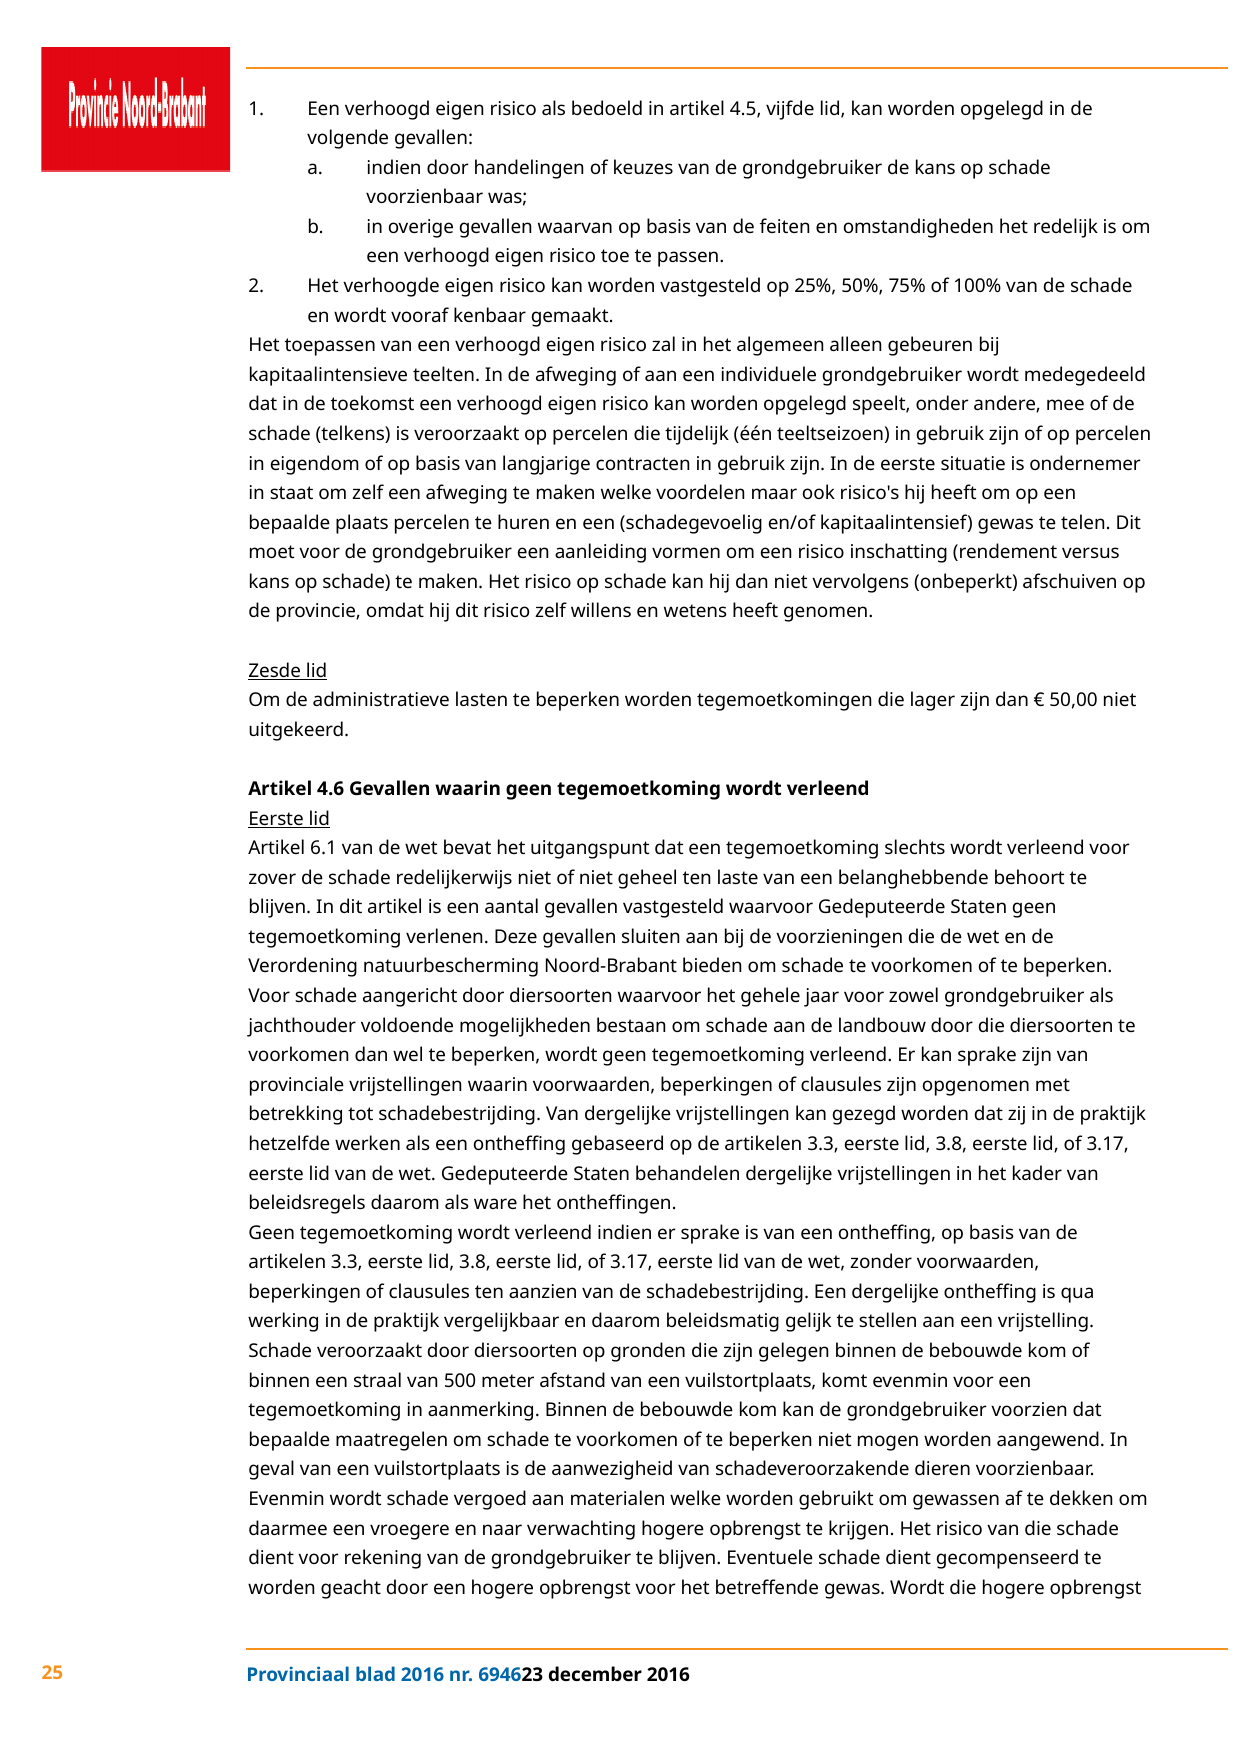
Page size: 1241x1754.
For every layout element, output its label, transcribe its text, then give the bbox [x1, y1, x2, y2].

text Eerste lid [248, 805, 1152, 831]
list indien door handelingen of keuzes van de grondgebruiker de kans op schade voorzienbaar was; [307, 154, 1152, 209]
text Artikel 4.6 Gevallen waarin geen tegemoetkoming wordt verleend [248, 775, 1152, 801]
text Artikel 6.1 van de wet bevat het uitgangspunt dat een tegemoetkoming slechts wordt verleend voor zover de schade redelijkerwijs niet of niet geheel ten laste van een belanghebbende behoort te blijven. In dit artikel is een aantal gevallen vastgesteld waarvoor Gedeputeerde Staten geen tegemoetkoming verlenen. Deze gevallen sluiten aan bij de voorzieningen die de wet en de Verordening natuurbescherming Noord-Brabant bieden om schade te voorkomen of te beperken. [248, 834, 1152, 978]
text Voor schade aangericht door diersoorten waarvoor het gehele jaar voor zowel grondgebruiker als jachthouder voldoende mogelijkheden bestaan om schade aan de landbouw door die diersoorten te voorkomen dan wel te beperken, wordt geen tegemoetkoming verleend. Er kan sprake zijn van provinciale vrijstellingen waarin voorwaarden, beperkingen of clausules zijn opgenomen met betrekking tot schadebestrijding. Van dergelijke vrijstellingen kan gezegd worden dat zij in de praktijk hetzelfde werken als een ontheffing gebaseerd op de artikelen 3.3, eerste lid, 3.8, eerste lid, of 3.17, eerste lid van de wet. Gedeputeerde Staten behandelen dergelijke vrijstellingen in het kader van beleidsregels daarom als ware het ontheffingen. [248, 982, 1152, 1215]
text Schade veroorzaakt door diersoorten op gronden die zijn gelegen binnen de bebouwde kom of binnen een straal van 500 meter afstand van een vuilstortplaats, komt evenmin voor een tegemoetkoming in aanmerking. Binnen de bebouwde kom kan de grondgebruiker voorzien dat bepaalde maatregelen om schade te voorkomen of te beperken niet mogen worden aangewend. In geval van een vuilstortplaats is de aanwezigheid van schadeveroorzakende dieren voorzienbaar. [248, 1337, 1152, 1481]
list in overige gevallen waarvan op basis van de feiten en omstandigheden het redelijk is om een verhoogd eigen risico toe te passen. [307, 213, 1152, 268]
list Een verhoogd eigen risico als bedoeld in artikel 4.5, vijfde lid, kan worden opgelegd in de volgende gevallen: [248, 95, 1152, 150]
text Evenmin wordt schade vergoed aan materialen welke worden gebruikt om gewassen af te dekken om daarmee een vroegere en naar verwachting hogere opbrengst te krijgen. Het risico van die schade dient voor rekening van de grondgebruiker te blijven. Eventuele schade dient gecompenseerd te worden geacht door een hogere opbrengst voor het betreffende gewas. Wordt die hogere opbrengst [248, 1485, 1152, 1600]
text Het toepassen van een verhoogd eigen risico zal in het algemeen alleen gebeuren bij kapitaalintensieve teelten. In de afweging of aan een individuele grondgebruiker wordt medegedeeld dat in de toekomst een verhoogd eigen risico kan worden opgelegd speelt, onder andere, mee of de schade (telkens) is veroorzaakt op percelen die tijdelijk (één teeltseizoen) in gebruik zijn of op percelen in eigendom of op basis van langjarige contracten in gebruik zijn. In de eerste situatie is ondernemer in staat om zelf een afweging te maken welke voordelen maar ook risico's hij heeft om op een bepaalde plaats percelen te huren en een (schadegevoelig en/of kapitaalintensief) gewas te telen. Dit moet voor de grondgebruiker een aanleiding vormen om een risico inschatting (rendement versus kans op schade) te maken. Het risico op schade kan hij dan niet vervolgens (onbeperkt) afschuiven op de provincie, omdat hij dit risico zelf willens en wetens heeft genomen. [248, 331, 1152, 623]
picture [41, 47, 231, 172]
text Om de administratieve lasten te beperken worden tegemoetkomingen die lager zijn dan € 50,00 niet uitgekeerd. [248, 686, 1152, 742]
text Geen tegemoetkoming wordt verleend indien er sprake is van een ontheffing, op basis van de artikelen 3.3, eerste lid, 3.8, eerste lid, of 3.17, eerste lid van de wet, zonder voorwaarden, beperkingen of clausules ten aanzien van de schadebestrijding. Een dergelijke ontheffing is qua werking in de praktijk vergelijkbaar en daarom beleidsmatig gelijk te stellen aan een vrijstelling. [248, 1219, 1152, 1333]
list Het verhoogde eigen risico kan worden vastgesteld op 25%, 50%, 75% of 100% van de schade en wordt vooraf kenbaar gemaakt. [248, 272, 1152, 328]
text Zesde lid [248, 657, 1152, 683]
